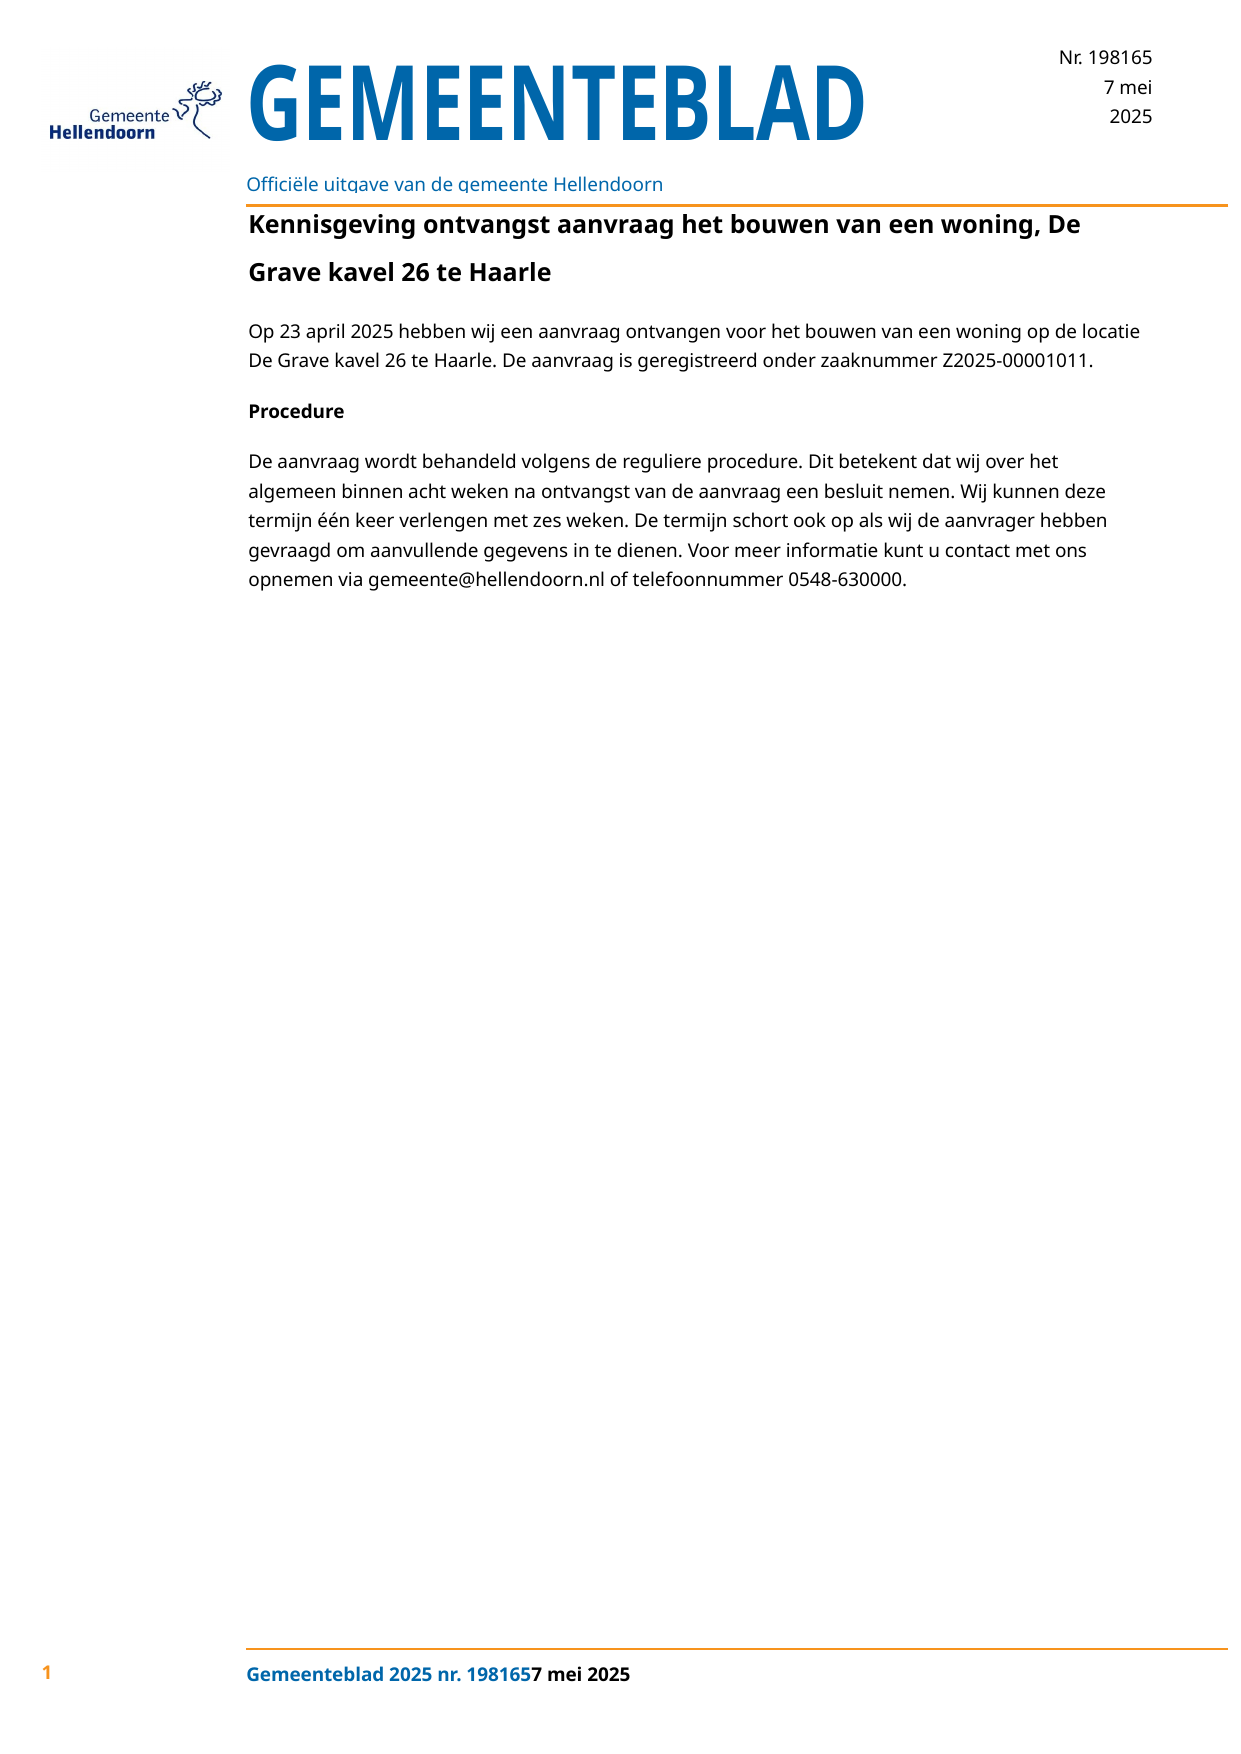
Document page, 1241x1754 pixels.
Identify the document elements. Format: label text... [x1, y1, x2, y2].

text De aanvraag wordt behandeld volgens de reguliere procedure. Dit betekent dat wij over het algemeen binnen acht weken na ontvangst van de aanvraag een besluit nemen. Wij kunnen deze termijn één keer verlengen met zes weken. De termijn schort ook op als wij de aanvrager hebben gevraagd om aanvullende gegevens in te dienen. Voor meer informatie kunt u contact met ons opnemen via gemeente@hellendoorn.nl of telefoonnummer 0548-630000. [248, 448, 1152, 592]
text Kennisgeving ontvangst aanvraag het bouwen van een woning, De Grave kavel 26 te Haarle [248, 207, 1152, 288]
text Op 23 april 2025 hebben wij een aanvraag ontvangen voor het bouwen van een woning op de locatie De Grave kavel 26 te Haarle. De aanvraag is geregistreerd onder zaaknummer Z2025-00001011. [248, 318, 1152, 373]
text Procedure [248, 398, 1152, 424]
picture [41, 47, 231, 172]
